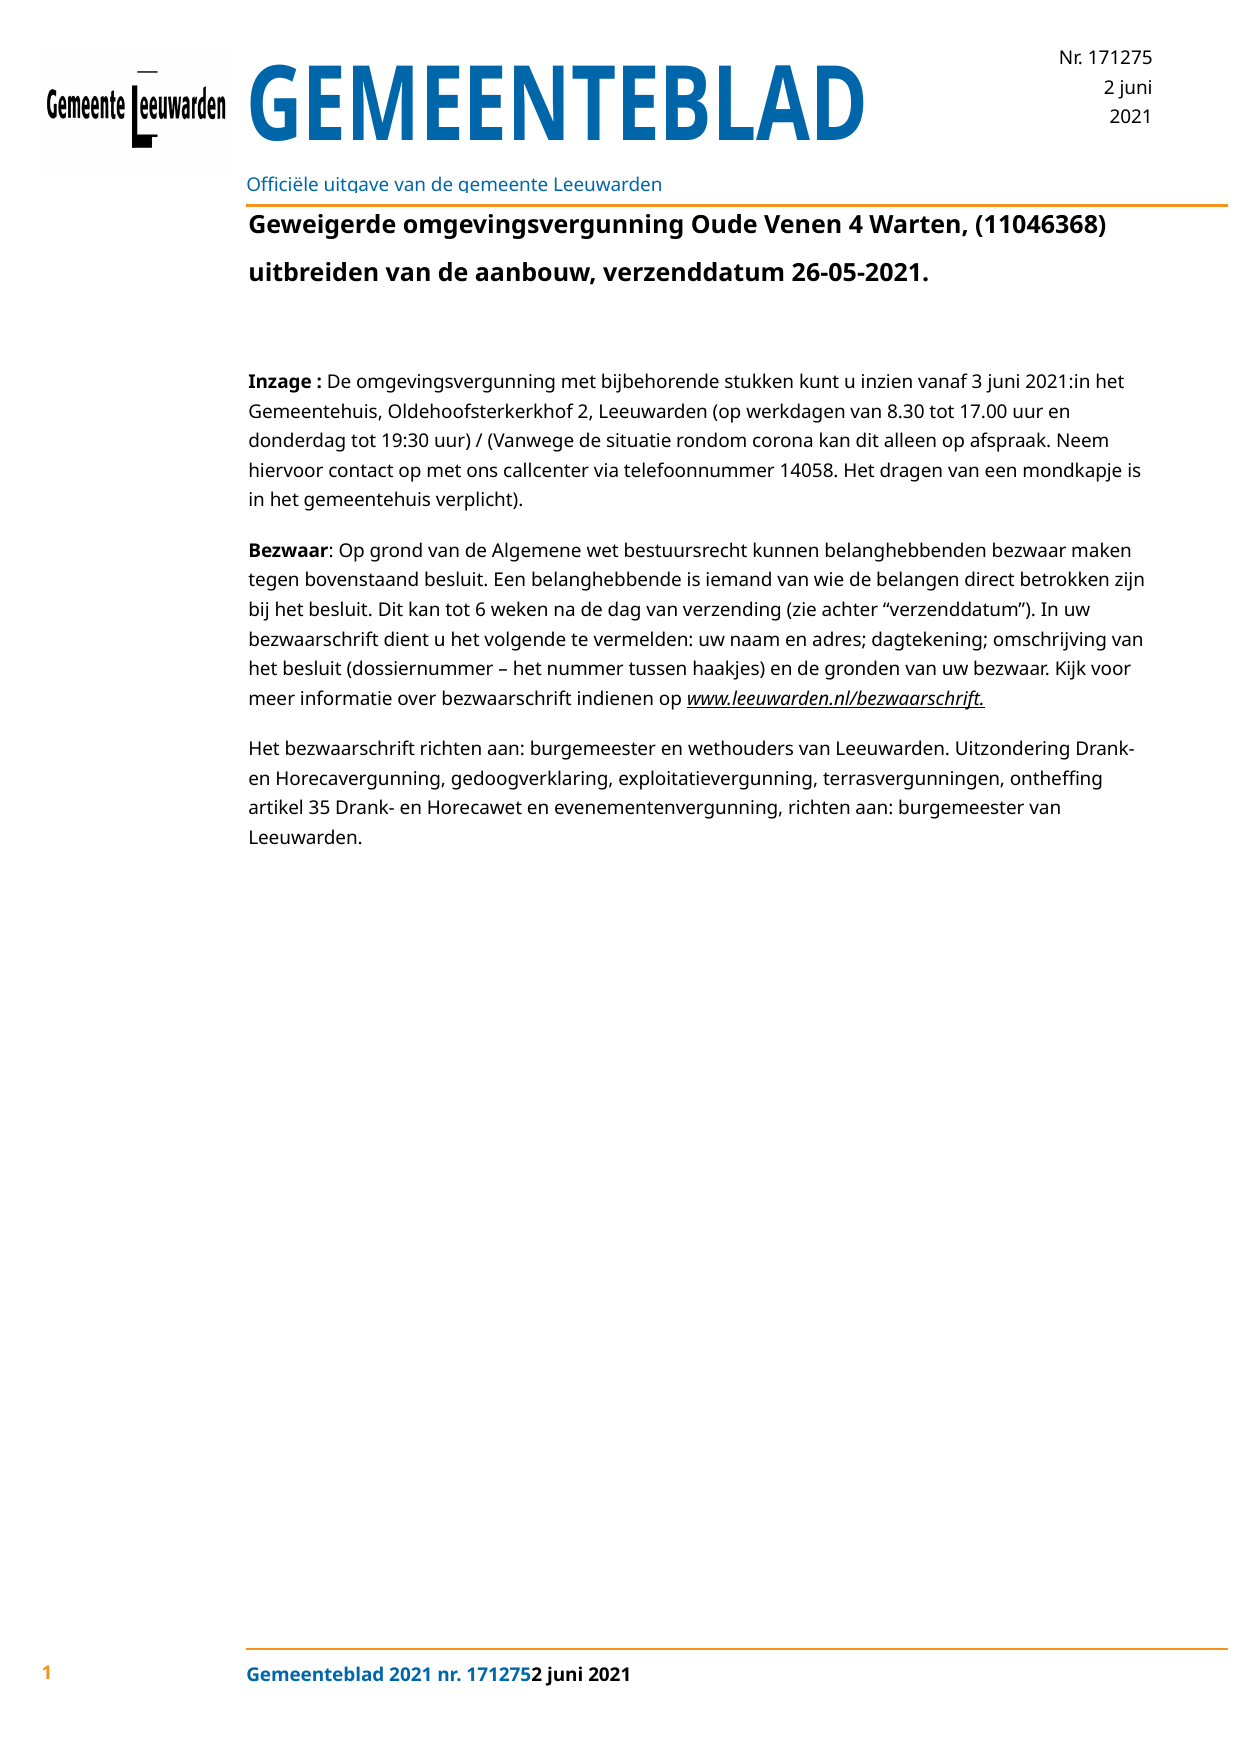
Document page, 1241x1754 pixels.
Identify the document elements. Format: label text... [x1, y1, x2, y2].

text Geweigerde omgevingsvergunning Oude Venen 4 Warten, (11046368) uitbreiden van de aanbouw, verzenddatum 26-05-2021. [248, 207, 1152, 288]
picture [41, 47, 231, 172]
text Inzage : De omgevingsvergunning met bijbehorende stukken kunt u inzien vanaf 3 juni 2021:in het Gemeentehuis, Oldehoofsterkerkhof 2, Leeuwarden (op werkdagen van 8.30 tot 17.00 uur en donderdag tot 19:30 uur) / (Vanwege de situatie rondom corona kan dit alleen op afspraak. Neem hiervoor contact op met ons callcenter via telefoonnummer 14058. Het dragen van een mondkapje is in het gemeentehuis verplicht). [248, 368, 1152, 512]
text Het bezwaarschrift richten aan: burgemeester en wethouders van Leeuwarden. Uitzondering Drank- en Horecavergunning, gedoogverklaring, exploitatievergunning, terrasvergunningen, ontheffing artikel 35 Drank- en Horecawet en evenementenvergunning, richten aan: burgemeester van Leeuwarden. [248, 735, 1152, 850]
text Bezwaar: Op grond van de Algemene wet bestuursrecht kunnen belanghebbenden bezwaar maken tegen bovenstaand besluit. Een belanghebbende is iemand van wie de belangen direct betrokken zijn bij het besluit. Dit kan tot 6 weken na de dag van verzending (zie achter “verzenddatum”). In uw bezwaarschrift dient u het volgende te vermelden: uw naam en adres; dagtekening; omschrijving van het besluit (dossiernummer – het nummer tussen haakjes) en de gronden van uw bezwaar. Kijk voor meer informatie over bezwaarschrift indienen op www.leeuwarden.nl/bezwaarschrift. [248, 537, 1152, 711]
